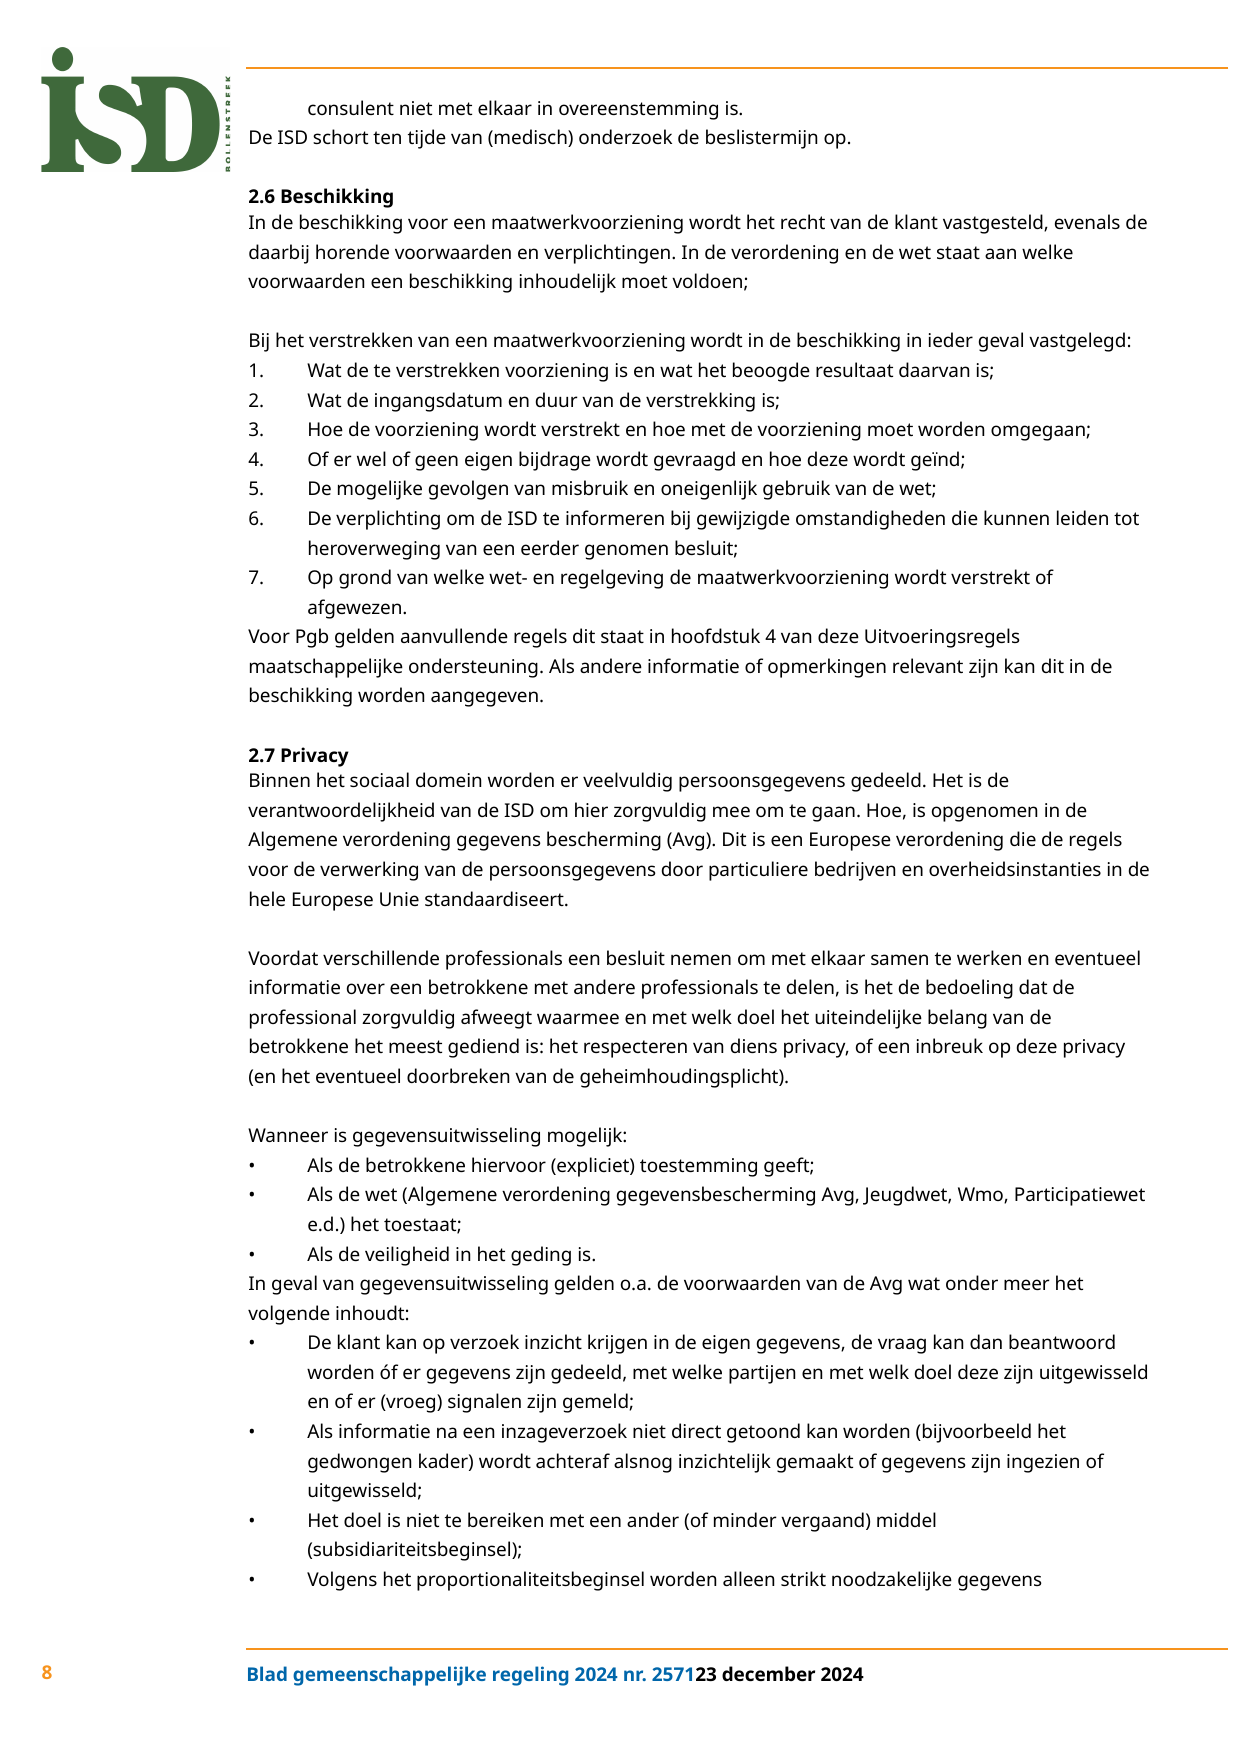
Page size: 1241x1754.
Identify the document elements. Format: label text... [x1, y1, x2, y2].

list Als informatie na een inzageverzoek niet direct getoond kan worden (bijvoorbeeld het gedwongen kader) wordt achteraf alsnog inzichtelijk gemaakt of gegevens zijn ingezien of uitgewisseld; [248, 1418, 1152, 1503]
list De klant kan op verzoek inzicht krijgen in de eigen gegevens, de vraag kan dan beantwoord worden óf er gegevens zijn gedeeld, met welke partijen en met welk doel deze zijn uitgewisseld en of er (vroeg) signalen zijn gemeld; [248, 1329, 1152, 1414]
list Of er wel of geen eigen bijdrage wordt gevraagd en hoe deze wordt geïnd; [248, 446, 1152, 472]
list Op grond van welke wet- en regelgeving de maatwerkvoorziening wordt verstrekt of afgewezen. [248, 564, 1152, 619]
list consulent niet met elkaar in overeenstemming is. [248, 95, 1152, 121]
list Als de wet (Algemene verordening gegevensbescherming Avg, Jeugdwet, Wmo, Participatiewet e.d.) het toestaat; [248, 1182, 1152, 1237]
text In geval van gegevensuitwisseling gelden o.a. de voorwaarden van de Avg wat onder meer het volgende inhoudt: [248, 1270, 1152, 1326]
list Als de betrokkene hiervoor (expliciet) toestemming geeft; [248, 1152, 1152, 1178]
text 2.7 Privacy [248, 742, 1152, 767]
list Hoe de voorziening wordt verstrekt en hoe met de voorziening moet worden omgegaan; [248, 416, 1152, 442]
text Binnen het sociaal domein worden er veelvuldig persoonsgegevens gedeeld. Het is de verantwoordelijkheid van de ISD om hier zorgvuldig mee om te gaan. Hoe, is opgenomen in de Algemene verordening gegevens bescherming (Avg). Dit is een Europese verordening die de regels voor de verwerking van de persoonsgegevens door particuliere bedrijven en overheidsinstanties in de hele Europese Unie standaardiseert. [248, 767, 1152, 912]
text 2.6 Beschikking [248, 183, 1152, 209]
text In de beschikking voor een maatwerkvoorziening wordt het recht van de klant vastgesteld, evenals de daarbij horende voorwaarden en verplichtingen. In de verordening en de wet staat aan welke voorwaarden een beschikking inhoudelijk moet voldoen; [248, 209, 1152, 294]
text De ISD schort ten tijde van (medisch) onderzoek de beslistermijn op. [248, 124, 1152, 150]
list Volgens het proportionaliteitsbeginsel worden alleen strikt noodzakelijke gegevens [248, 1566, 1152, 1592]
list Het doel is niet te bereiken met een ander (of minder vergaand) middel (subsidiariteitsbeginsel); [248, 1507, 1152, 1562]
picture [41, 47, 231, 172]
text Wanneer is gegevensuitwisseling mogelijk: [248, 1122, 1152, 1148]
text Voordat verschillende professionals een besluit nemen om met elkaar samen te werken en eventueel informatie over een betrokkene met andere professionals te delen, is het de bedoeling dat de professional zorgvuldig afweegt waarmee en met welk doel het uiteindelijke belang van de betrokkene het meest gediend is: het respecteren van diens privacy, of een inbreuk op deze privacy (en het eventueel doorbreken van de geheimhoudingsplicht). [248, 945, 1152, 1089]
text Bij het verstrekken van een maatwerkvoorziening wordt in de beschikking in ieder geval vastgelegd: [248, 328, 1152, 353]
text Voor Pgb gelden aanvullende regels dit staat in hoofdstuk 4 van deze Uitvoeringsregels maatschappelijke ondersteuning. Als andere informatie of opmerkingen relevant zijn kan dit in de beschikking worden aangegeven. [248, 623, 1152, 708]
list Als de veiligheid in het geding is. [248, 1241, 1152, 1267]
list Wat de ingangsdatum en duur van de verstrekking is; [248, 387, 1152, 412]
list De verplichting om de ISD te informeren bij gewijzigde omstandigheden die kunnen leiden tot heroverweging van een eerder genomen besluit; [248, 505, 1152, 560]
list Wat de te verstrekken voorziening is en wat het beoogde resultaat daarvan is; [248, 357, 1152, 383]
list De mogelijke gevolgen van misbruik en oneigenlijk gebruik van de wet; [248, 476, 1152, 501]
